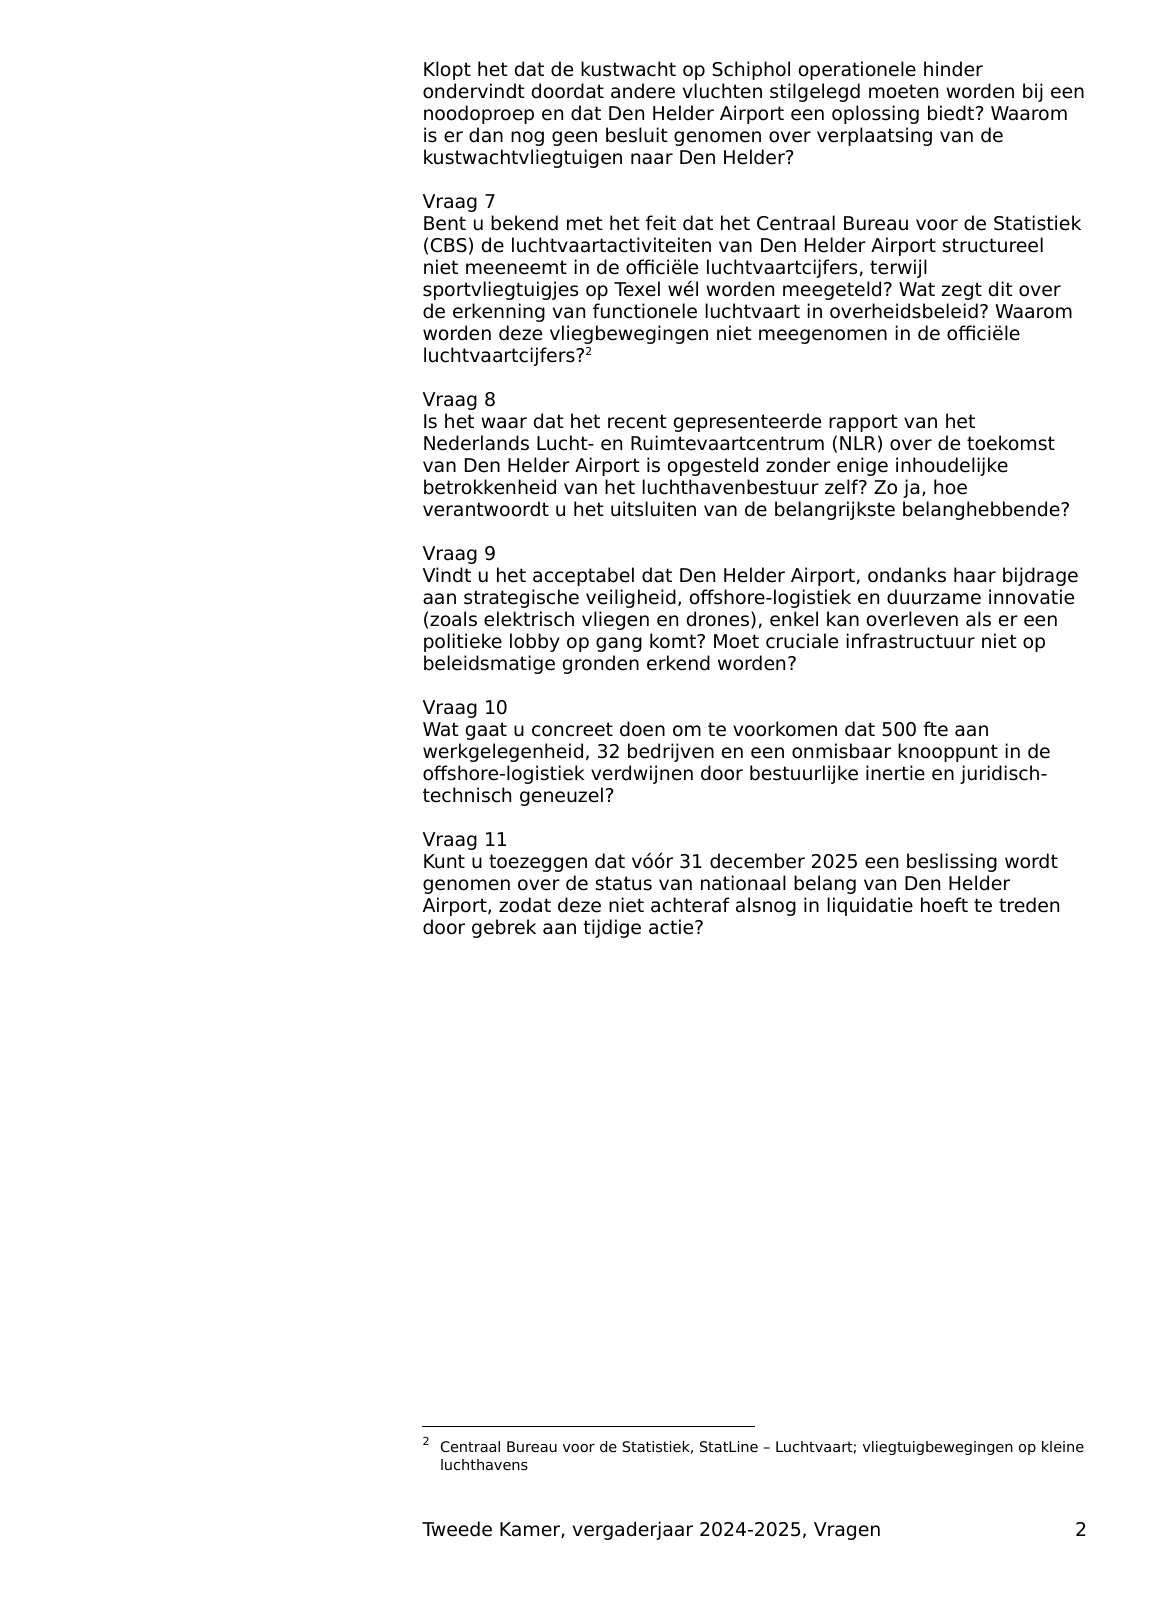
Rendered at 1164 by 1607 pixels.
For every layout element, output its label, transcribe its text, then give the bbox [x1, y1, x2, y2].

text Wat gaat u concreet doen om te voorkomen dat 500 fte aan werkgelegenheid, 32 bedrijven en een onmisbaar knooppunt in de offshore-logistiek verdwijnen door bestuurlijke inertie en juridisch-technisch geneuzel? [422, 719, 1087, 807]
text Is het waar dat het recent gepresenteerde rapport van het Nederlands Lucht- en Ruimtevaartcentrum (NLR) over de toekomst van Den Helder Airport is opgesteld zonder enige inhoudelijke betrokkenheid van het luchthavenbestuur zelf? Zo ja, hoe verantwoordt u het uitsluiten van de belangrijkste belanghebbende? [422, 411, 1087, 521]
text Vraag 8 [422, 389, 1087, 411]
text Klopt het dat de kustwacht op Schiphol operationele hinder ondervindt doordat andere vluchten stilgelegd moeten worden bij een noodoproep en dat Den Helder Airport een oplossing biedt? Waarom is er dan nog geen besluit genomen over verplaatsing van de kustwachtvliegtuigen naar Den Helder? [422, 59, 1087, 169]
text Centraal Bureau voor de Statistiek, StatLine – Luchtvaart; vliegtuigbewegingen op kleine luchthavens [422, 1435, 1087, 1474]
text Vraag 11 [422, 829, 1087, 851]
text Vraag 9 [422, 543, 1087, 565]
text Vindt u het acceptabel dat Den Helder Airport, ondanks haar bijdrage aan strategische veiligheid, offshore-logistiek en duurzame innovatie (zoals elektrisch vliegen en drones), enkel kan overleven als er een politieke lobby op gang komt? Moet cruciale infrastructuur niet op beleidsmatige gronden erkend worden? [422, 565, 1087, 675]
text Bent u bekend met het feit dat het Centraal Bureau voor de Statistiek (CBS) de luchtvaartactiviteiten van Den Helder Airport structureel niet meeneemt in de officiële luchtvaartcijfers, terwijl sportvliegtuigjes op Texel wél worden meegeteld? Wat zegt dit over de erkenning van functionele luchtvaart in overheidsbeleid? Waarom worden deze vliegbewegingen niet meegenomen in de officiële luchtvaartcijfers? [422, 213, 1087, 367]
text Kunt u toezeggen dat vóór 31 december 2025 een beslissing wordt genomen over de status van nationaal belang van Den Helder Airport, zodat deze niet achteraf alsnog in liquidatie hoeft te treden door gebrek aan tijdige actie? [422, 851, 1087, 939]
text Vraag 10 [422, 697, 1087, 719]
text Vraag 7 [422, 191, 1087, 213]
